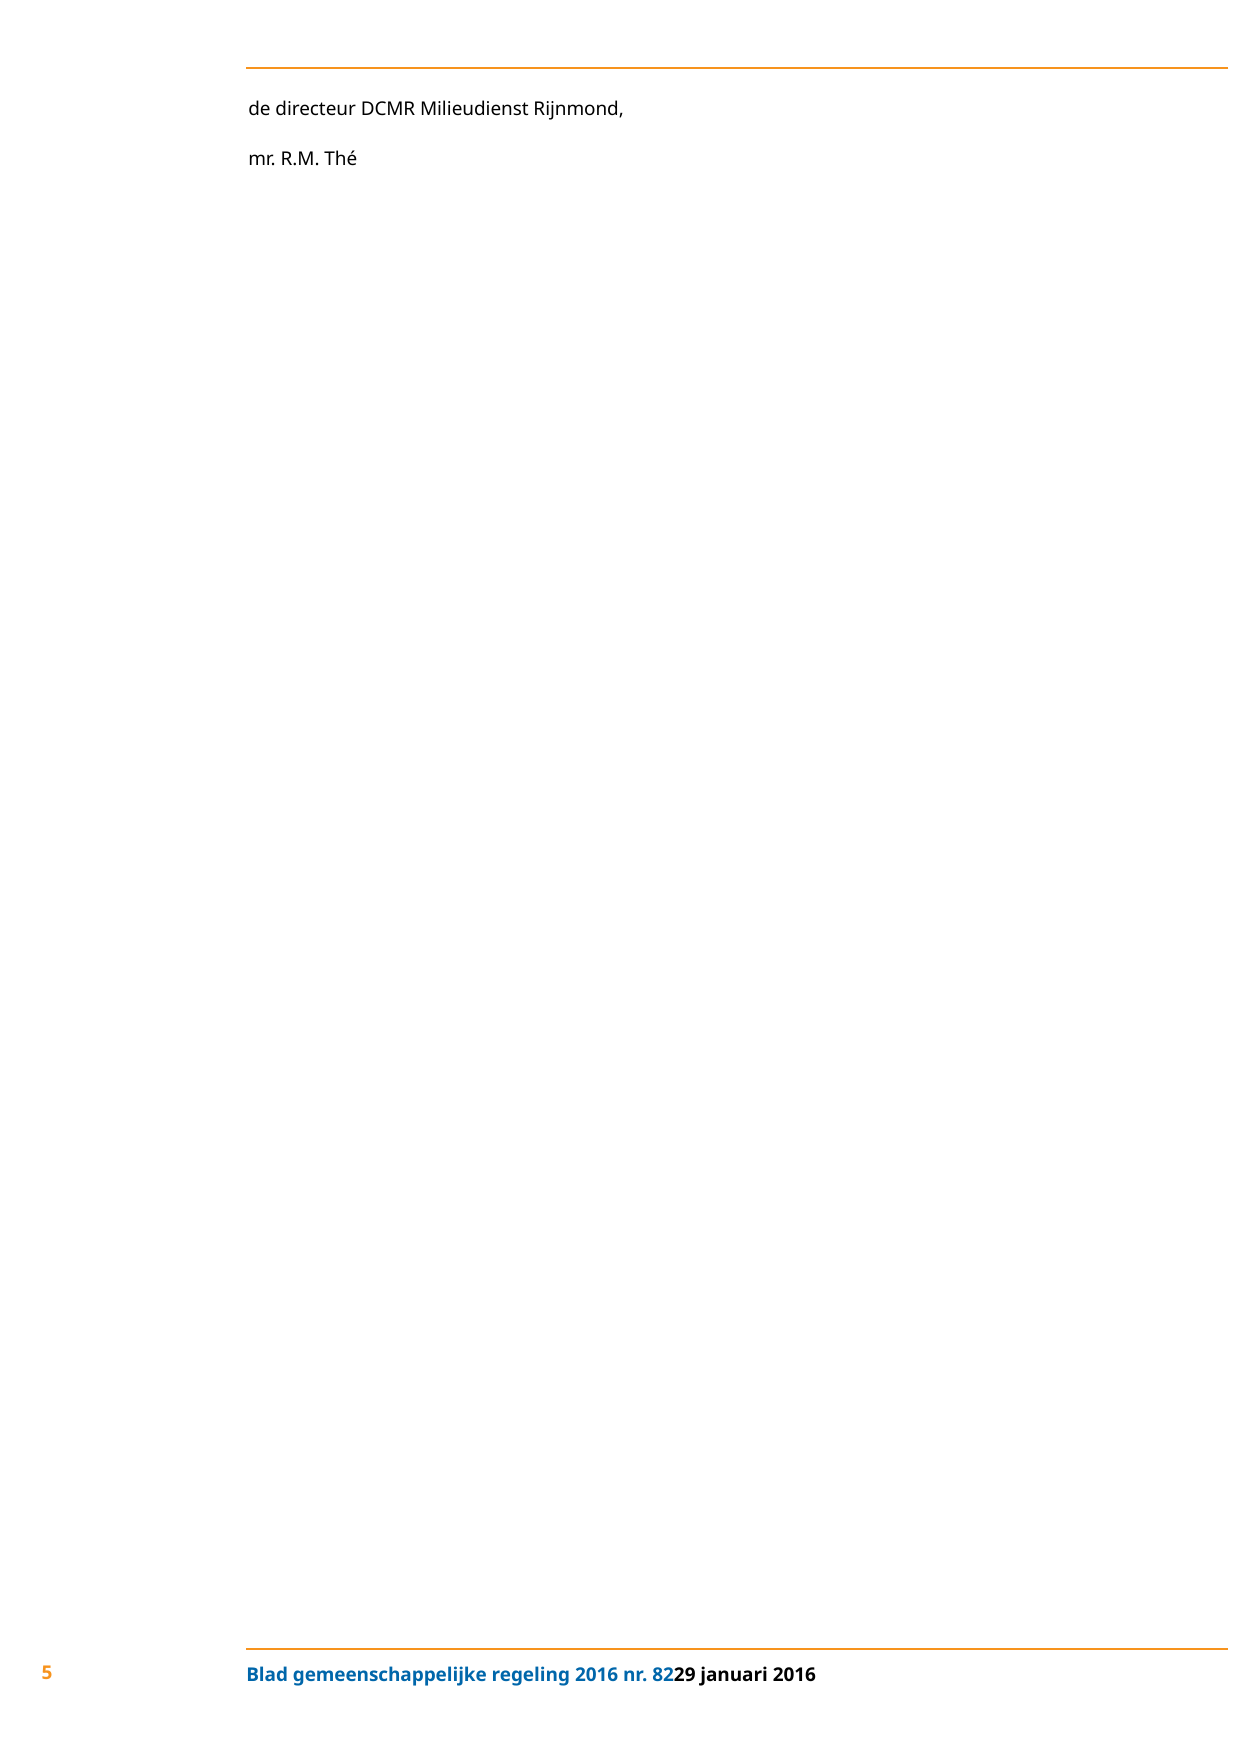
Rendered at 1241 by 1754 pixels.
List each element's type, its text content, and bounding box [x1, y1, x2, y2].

text de directeur DCMR Milieudienst Rijnmond, [248, 95, 1152, 121]
text mr. R.M. Thé [248, 145, 1152, 171]
picture [41, 47, 231, 172]
